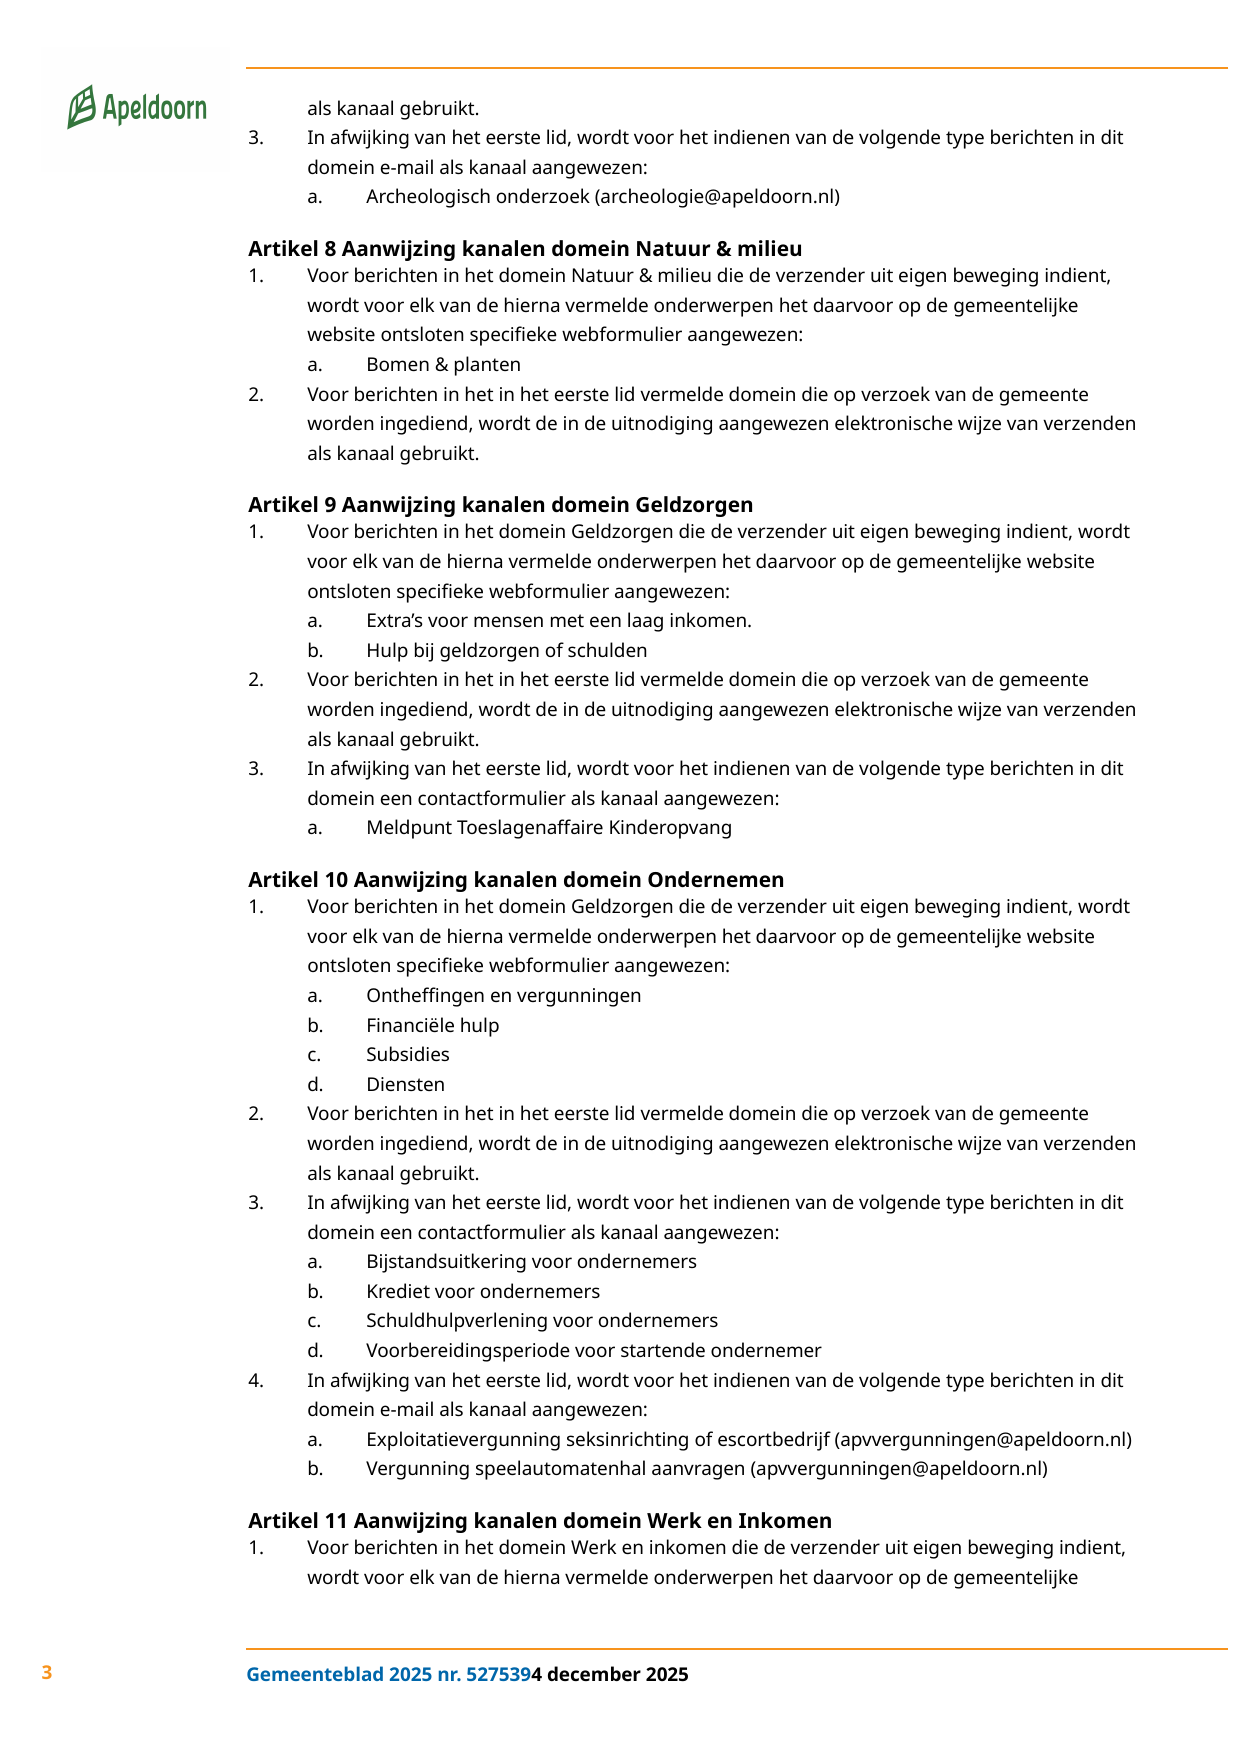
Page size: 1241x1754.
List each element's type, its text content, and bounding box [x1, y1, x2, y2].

text Artikel 9 Aanwijzing kanalen domein Geldzorgen [248, 490, 1152, 519]
list Ontheffingen en vergunningen [307, 982, 1152, 1008]
text Artikel 8 Aanwijzing kanalen domein Natuur & milieu [248, 234, 1152, 262]
list Voor berichten in het domein Werk en inkomen die de verzender uit eigen beweging indient, wordt voor elk van de hierna vermelde onderwerpen het daarvoor op de gemeentelijke [248, 1534, 1152, 1590]
list Schuldhulpverlening voor ondernemers [307, 1308, 1152, 1333]
list In afwijking van het eerste lid, wordt voor het indienen van de volgende type berichten in dit domein e-mail als kanaal aangewezen: [248, 1367, 1152, 1422]
list Voorbereidingsperiode voor startende ondernemer [307, 1337, 1152, 1363]
list Voor berichten in het in het eerste lid vermelde domein die op verzoek van de gemeente worden ingediend, wordt de in de uitnodiging aangewezen elektronische wijze van verzenden als kanaal gebruikt. [248, 1101, 1152, 1185]
list als kanaal gebruikt. [248, 95, 1152, 121]
list Vergunning speelautomatenhal aanvragen (apvvergunningen@apeldoorn.nl) [307, 1456, 1152, 1481]
list Voor berichten in het domein Geldzorgen die de verzender uit eigen beweging indient, wordt voor elk van de hierna vermelde onderwerpen het daarvoor op de gemeentelijke website ontsloten specifieke webformulier aangewezen: [248, 893, 1152, 978]
list Extra’s voor mensen met een laag inkomen. [307, 607, 1152, 633]
list Voor berichten in het domein Natuur & milieu die de verzender uit eigen beweging indient, wordt voor elk van de hierna vermelde onderwerpen het daarvoor op de gemeentelijke website ontsloten specifieke webformulier aangewezen: [248, 262, 1152, 347]
list Krediet voor ondernemers [307, 1278, 1152, 1304]
list Meldpunt Toeslagenaffaire Kinderopvang [307, 814, 1152, 840]
list Bomen & planten [307, 351, 1152, 377]
text Artikel 11 Aanwijzing kanalen domein Werk en Inkomen [248, 1506, 1152, 1534]
list Hulp bij geldzorgen of schulden [307, 637, 1152, 663]
text Artikel 10 Aanwijzing kanalen domein Ondernemen [248, 865, 1152, 893]
list Financiële hulp [307, 1012, 1152, 1037]
list In afwijking van het eerste lid, wordt voor het indienen van de volgende type berichten in dit domein een contactformulier als kanaal aangewezen: [248, 755, 1152, 811]
list In afwijking van het eerste lid, wordt voor het indienen van de volgende type berichten in dit domein e-mail als kanaal aangewezen: [248, 124, 1152, 180]
list Voor berichten in het in het eerste lid vermelde domein die op verzoek van de gemeente worden ingediend, wordt de in de uitnodiging aangewezen elektronische wijze van verzenden als kanaal gebruikt. [248, 667, 1152, 752]
list Voor berichten in het domein Geldzorgen die de verzender uit eigen beweging indient, wordt voor elk van de hierna vermelde onderwerpen het daarvoor op de gemeentelijke website ontsloten specifieke webformulier aangewezen: [248, 519, 1152, 604]
list Voor berichten in het in het eerste lid vermelde domein die op verzoek van de gemeente worden ingediend, wordt de in de uitnodiging aangewezen elektronische wijze van verzenden als kanaal gebruikt. [248, 381, 1152, 466]
list Diensten [307, 1071, 1152, 1097]
list Archeologisch onderzoek (archeologie@apeldoorn.nl) [307, 183, 1152, 209]
list Exploitatievergunning seksinrichting of escortbedrijf (apvvergunningen@apeldoorn.nl) [307, 1426, 1152, 1452]
list In afwijking van het eerste lid, wordt voor het indienen van de volgende type berichten in dit domein een contactformulier als kanaal aangewezen: [248, 1189, 1152, 1244]
list Subsidies [307, 1041, 1152, 1067]
list Bijstandsuitkering voor ondernemers [307, 1248, 1152, 1274]
picture [41, 47, 231, 172]
